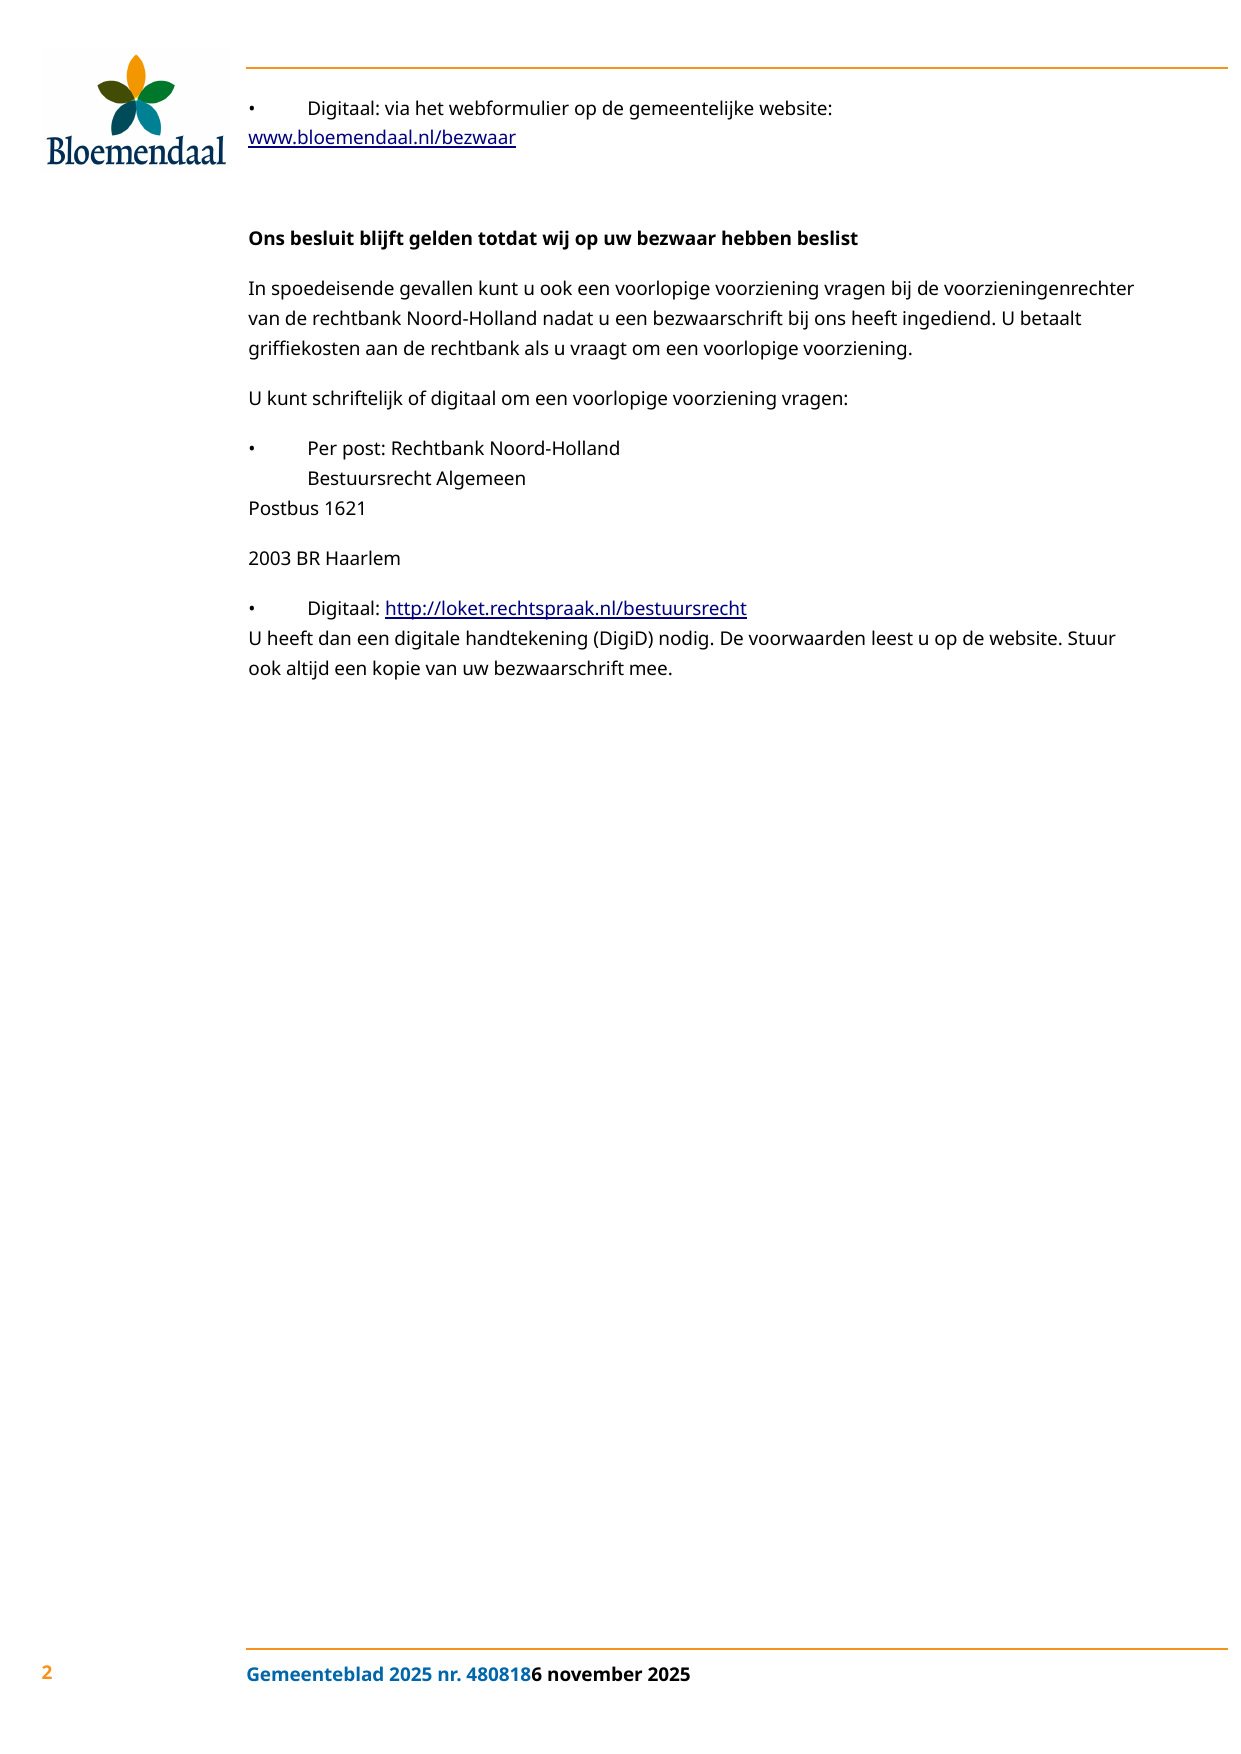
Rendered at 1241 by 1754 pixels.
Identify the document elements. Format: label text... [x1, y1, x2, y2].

list Digitaal: http://loket.rechtspraak.nl/bestuursrecht [248, 596, 1152, 621]
list Bestuursrecht Algemeen [248, 465, 1152, 491]
text 2003 BR Haarlem [248, 545, 1152, 571]
text In spoedeisende gevallen kunt u ook een voorlopige voorziening vragen bij de voorzieningenrechter van de rechtbank Noord-Holland nadat u een bezwaarschrift bij ons heeft ingediend. U betaalt griffiekosten aan de rechtbank als u vraagt om een voorlopige voorziening. [248, 276, 1152, 361]
text www.bloemendaal.nl/bezwaar [248, 124, 1152, 150]
text Ons besluit blijft gelden totdat wij op uw bezwaar hebben beslist [248, 225, 1152, 251]
text U kunt schriftelijk of digitaal om een voorlopige voorziening vragen: [248, 385, 1152, 411]
picture [41, 47, 231, 172]
list Digitaal: via het webformulier op de gemeentelijke website: [248, 95, 1152, 121]
text U heeft dan een digitale handtekening (DigiD) nodig. De voorwaarden leest u op de website. Stuur ook altijd een kopie van uw bezwaarschrift mee. [248, 625, 1152, 681]
text Postbus 1621 [248, 495, 1152, 521]
list Per post: Rechtbank Noord-Holland [248, 436, 1152, 461]
